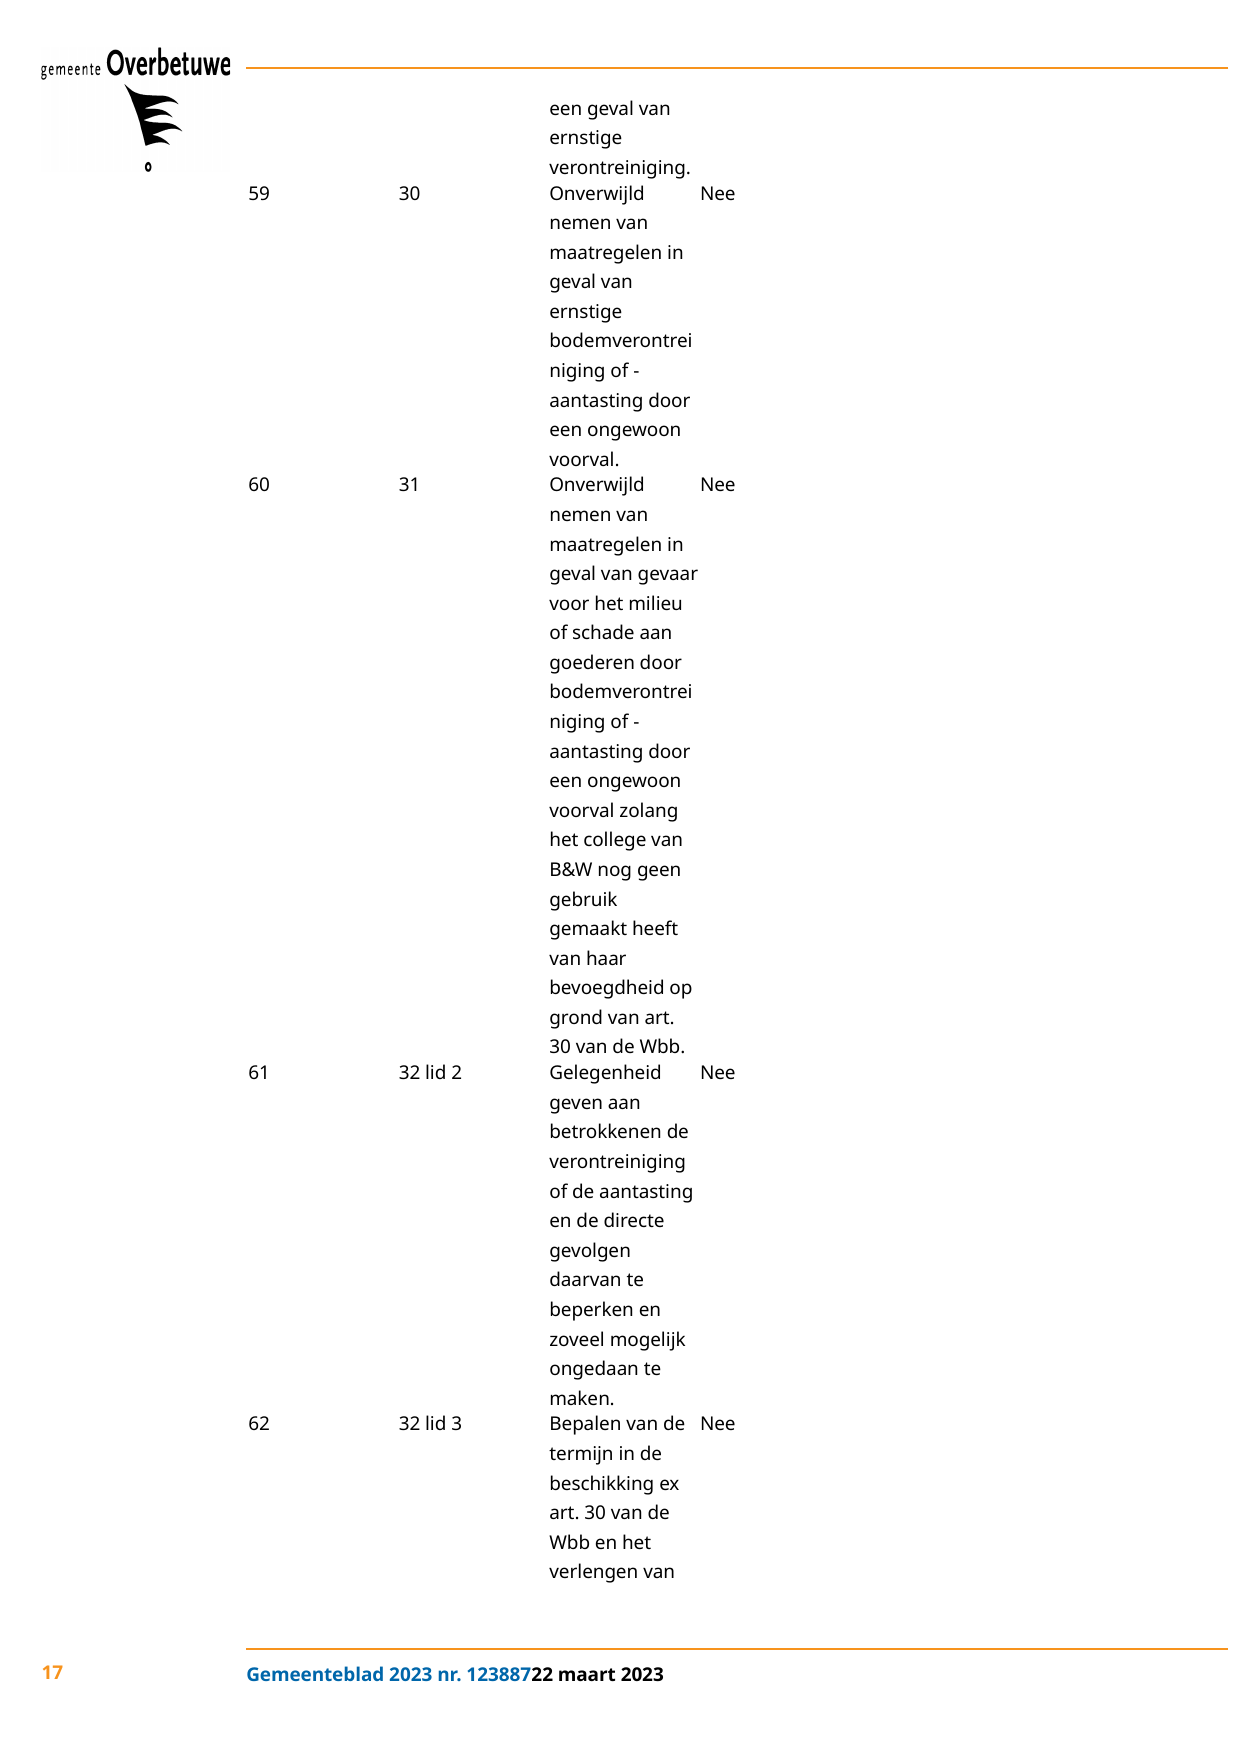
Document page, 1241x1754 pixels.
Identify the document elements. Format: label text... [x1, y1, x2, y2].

table_cell [1001, 1060, 1152, 1411]
table_cell [1001, 1411, 1152, 1584]
table_cell Nee [700, 1411, 850, 1584]
table_cell 59 [248, 180, 398, 472]
table_cell Onverwijld nemen van maatregelen in geval van gevaar voor het milieu of schade aan goederen door bodemverontreiniging of -aantasting door een ongewoon voorval zolang het college van B&W nog geen gebruik gemaakt heeft van haar bevoegdheid op grond van art. 30 van de Wbb. [549, 472, 700, 1059]
table_cell 60 [248, 472, 398, 1059]
table_cell 32 lid 3 [399, 1411, 549, 1584]
table_cell Nee [700, 180, 850, 472]
picture [41, 47, 231, 172]
table_cell Gelegenheid geven aan betrokkenen de verontreiniging of de aantasting en de directe gevolgen daarvan te beperken en zoveel mogelijk ongedaan te maken. [549, 1060, 700, 1411]
table_cell [700, 95, 850, 180]
table_cell 62 [248, 1411, 398, 1584]
table_cell [1001, 180, 1152, 472]
table_cell 61 [248, 1060, 398, 1411]
table_cell [399, 95, 549, 180]
table_cell Onverwijld nemen van maatregelen in geval van ernstige bodemverontreiniging of -aantasting door een ongewoon voorval. [549, 180, 700, 472]
table_cell [850, 1060, 1001, 1411]
table_cell [1001, 472, 1152, 1059]
table_cell [248, 95, 398, 180]
table_cell een geval van ernstige verontreiniging. [549, 95, 700, 180]
table_cell 31 [399, 472, 549, 1059]
table_cell [1001, 95, 1152, 180]
table_cell Nee [700, 472, 850, 1059]
table_cell 30 [399, 180, 549, 472]
table_cell [850, 180, 1001, 472]
table_cell 32 lid 2 [399, 1060, 549, 1411]
table_cell [850, 95, 1001, 180]
table_cell Bepalen van de termijn in de beschikking ex art. 30 van de Wbb en het verlengen van [549, 1411, 700, 1584]
table_cell [850, 1411, 1001, 1584]
table_cell [850, 472, 1001, 1059]
table_cell Nee [700, 1060, 850, 1411]
